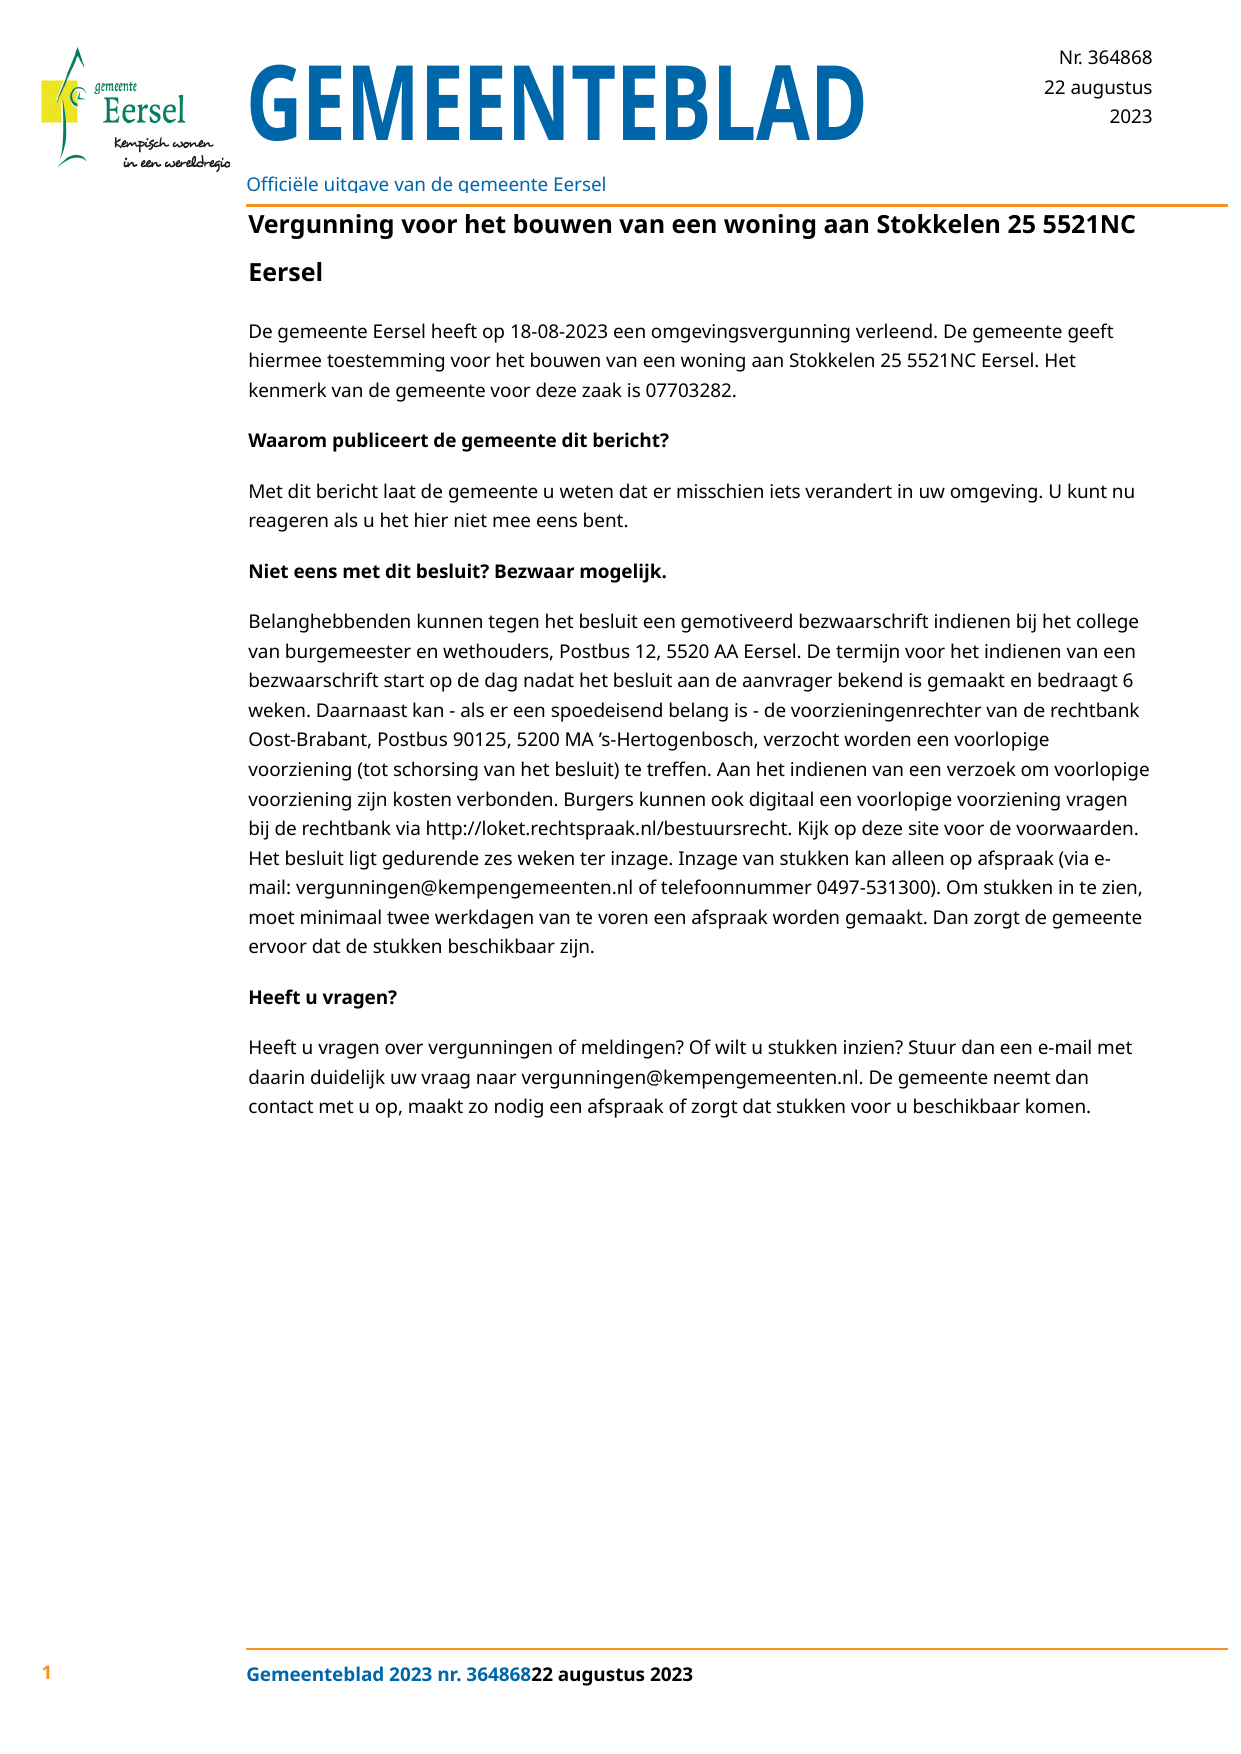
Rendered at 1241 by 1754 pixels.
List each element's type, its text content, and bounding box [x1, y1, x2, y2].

text De gemeente Eersel heeft op 18-08-2023 een omgevingsvergunning verleend. De gemeente geeft hiermee toestemming voor het bouwen van een woning aan Stokkelen 25 5521NC Eersel. Het kenmerk van de gemeente voor deze zaak is 07703282. [248, 318, 1152, 403]
text Met dit bericht laat de gemeente u weten dat er misschien iets verandert in uw omgeving. U kunt nu reageren als u het hier niet mee eens bent. [248, 478, 1152, 533]
text Niet eens met dit besluit? Bezwaar mogelijk. [248, 558, 1152, 584]
text Waarom publiceert de gemeente dit bericht? [248, 427, 1152, 453]
text Belanghebbenden kunnen tegen het besluit een gemotiveerd bezwaarschrift indienen bij het college van burgemeester en wethouders, Postbus 12, 5520 AA Eersel. De termijn voor het indienen van een bezwaarschrift start op de dag nadat het besluit aan de aanvrager bekend is gemaakt en bedraagt 6 weken. Daarnaast kan - als er een spoedeisend belang is - de voorzieningenrechter van de rechtbank Oost-Brabant, Postbus 90125, 5200 MA ’s-Hertogenbosch, verzocht worden een voorlopige voorziening (tot schorsing van het besluit) te treffen. Aan het indienen van een verzoek om voorlopige voorziening zijn kosten verbonden. Burgers kunnen ook digitaal een voorlopige voorziening vragen bij de rechtbank via http://loket.rechtspraak.nl/bestuursrecht. Kijk op deze site voor de voorwaarden. Het besluit ligt gedurende zes weken ter inzage. Inzage van stukken kan alleen op afspraak (via e-mail: vergunningen@kempengemeenten.nl of telefoonnummer 0497-531300). Om stukken in te zien, moet minimaal twee werkdagen van te voren een afspraak worden gemaakt. Dan zorgt de gemeente ervoor dat de stukken beschikbaar zijn. [248, 608, 1152, 959]
text Vergunning voor het bouwen van een woning aan Stokkelen 25 5521NC Eersel [248, 207, 1152, 288]
picture [41, 47, 231, 172]
text Heeft u vragen over vergunningen of meldingen? Of wilt u stukken inzien? Stuur dan een e-mail met daarin duidelijk uw vraag naar vergunningen@kempengemeenten.nl. De gemeente neemt dan contact met u op, maakt zo nodig een afspraak of zorgt dat stukken voor u beschikbaar komen. [248, 1034, 1152, 1119]
text Heeft u vragen? [248, 984, 1152, 1010]
